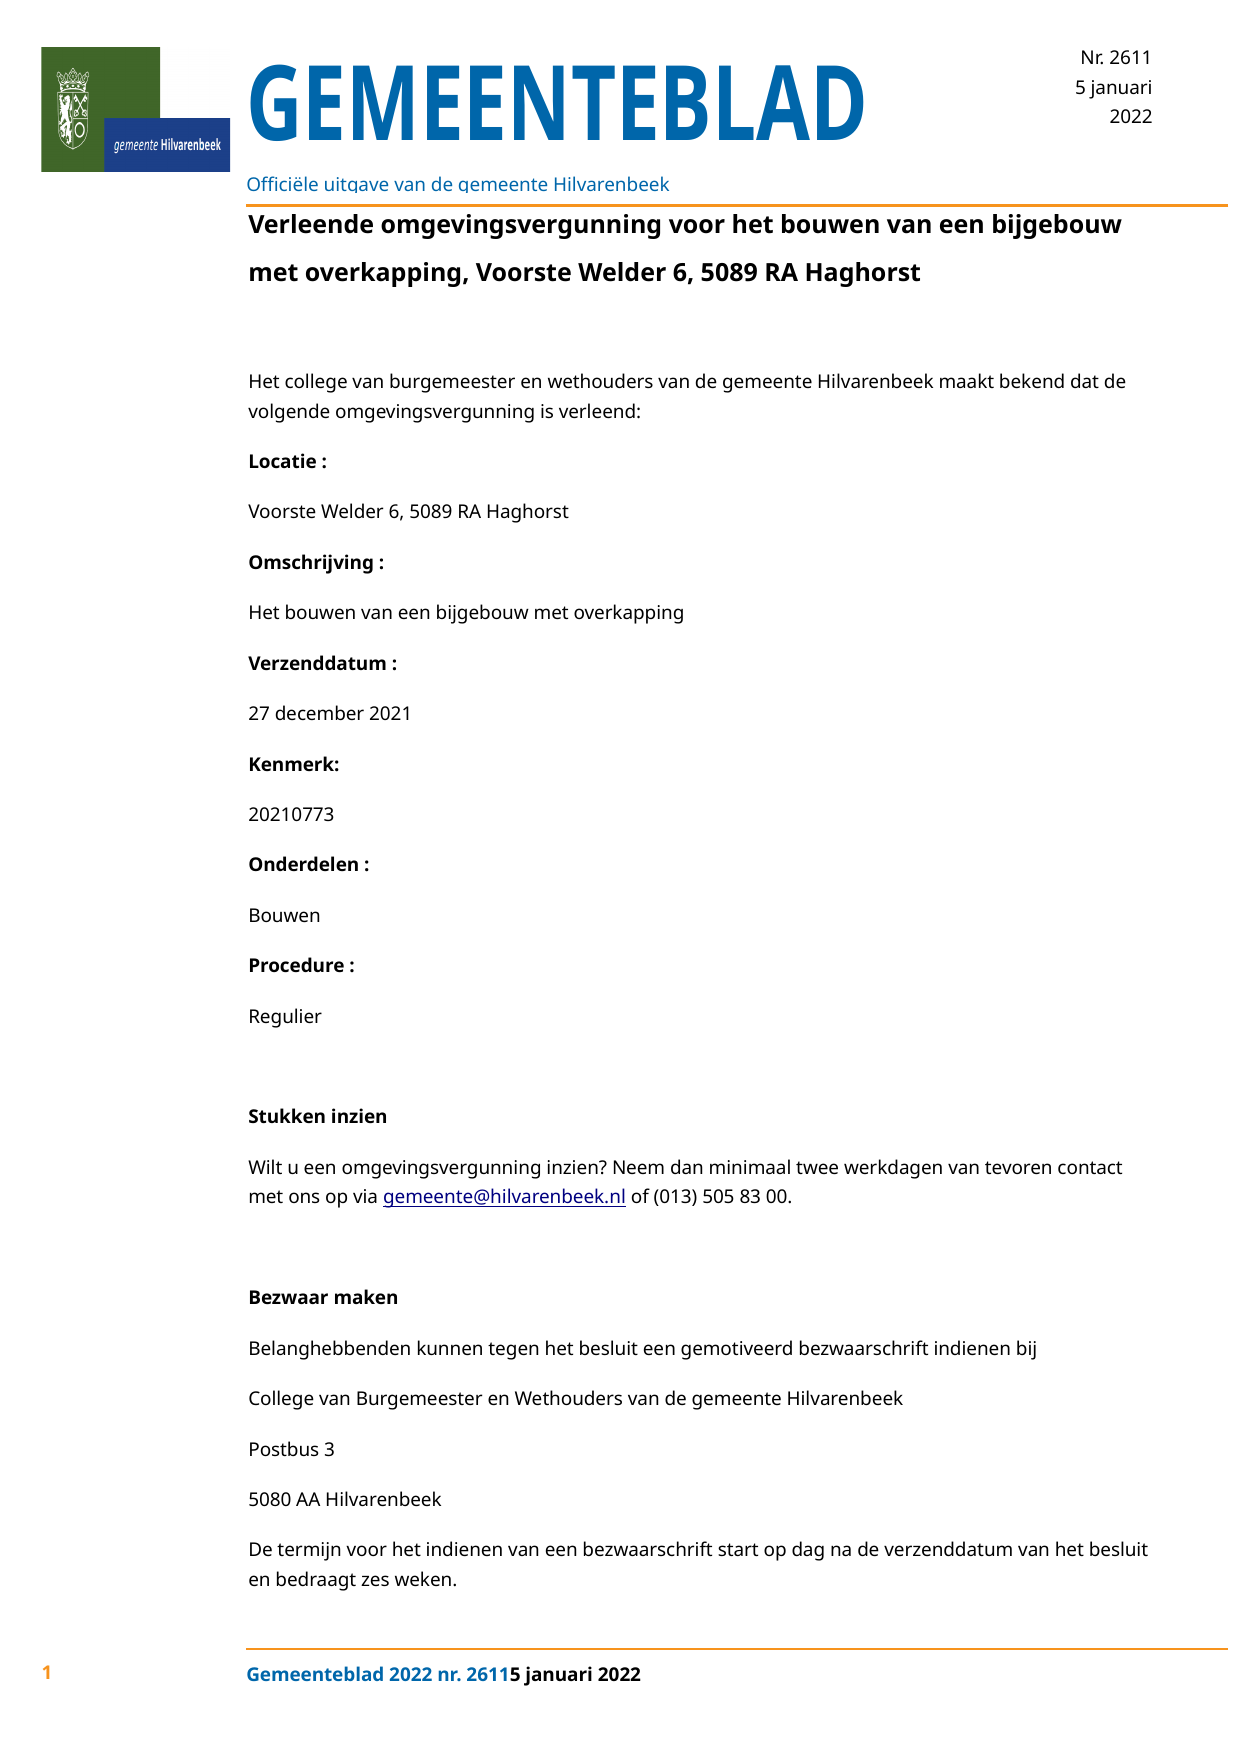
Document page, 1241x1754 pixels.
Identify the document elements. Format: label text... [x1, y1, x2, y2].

text Procedure : [248, 952, 1152, 978]
text Wilt u een omgevingsvergunning inzien? Neem dan minimaal twee werkdagen van tevoren contact met ons op via gemeente@hilvarenbeek.nl of (013) 505 83 00. [248, 1154, 1152, 1209]
text Onderdelen : [248, 852, 1152, 877]
text Belanghebbenden kunnen tegen het besluit een gemotiveerd bezwaarschrift indienen bij [248, 1335, 1152, 1361]
text Postbus 3 [248, 1436, 1152, 1462]
text 27 december 2021 [248, 700, 1152, 726]
text Verzenddatum : [248, 650, 1152, 676]
text De termijn voor het indienen van een bezwaarschrift start op dag na de verzenddatum van het besluit en bedraagt zes weken. [248, 1537, 1152, 1592]
text Voorste Welder 6, 5089 RA Haghorst [248, 499, 1152, 524]
text Bouwen [248, 902, 1152, 928]
text Stukken inzien [248, 1104, 1152, 1129]
text Locatie : [248, 448, 1152, 474]
text Het bouwen van een bijgebouw met overkapping [248, 599, 1152, 625]
text Het college van burgemeester en wethouders van de gemeente Hilvarenbeek maakt bekend dat de volgende omgevingsvergunning is verleend: [248, 368, 1152, 424]
text 20210773 [248, 801, 1152, 827]
picture [41, 47, 231, 172]
text Verleende omgevingsvergunning voor het bouwen van een bijgebouw met overkapping, Voorste Welder 6, 5089 RA Haghorst [248, 207, 1152, 288]
text Omschrijving : [248, 549, 1152, 575]
text 5080 AA Hilvarenbeek [248, 1486, 1152, 1512]
text Kenmerk: [248, 751, 1152, 777]
text College van Burgemeester en Wethouders van de gemeente Hilvarenbeek [248, 1385, 1152, 1411]
text Bezwaar maken [248, 1284, 1152, 1310]
text Regulier [248, 1003, 1152, 1029]
